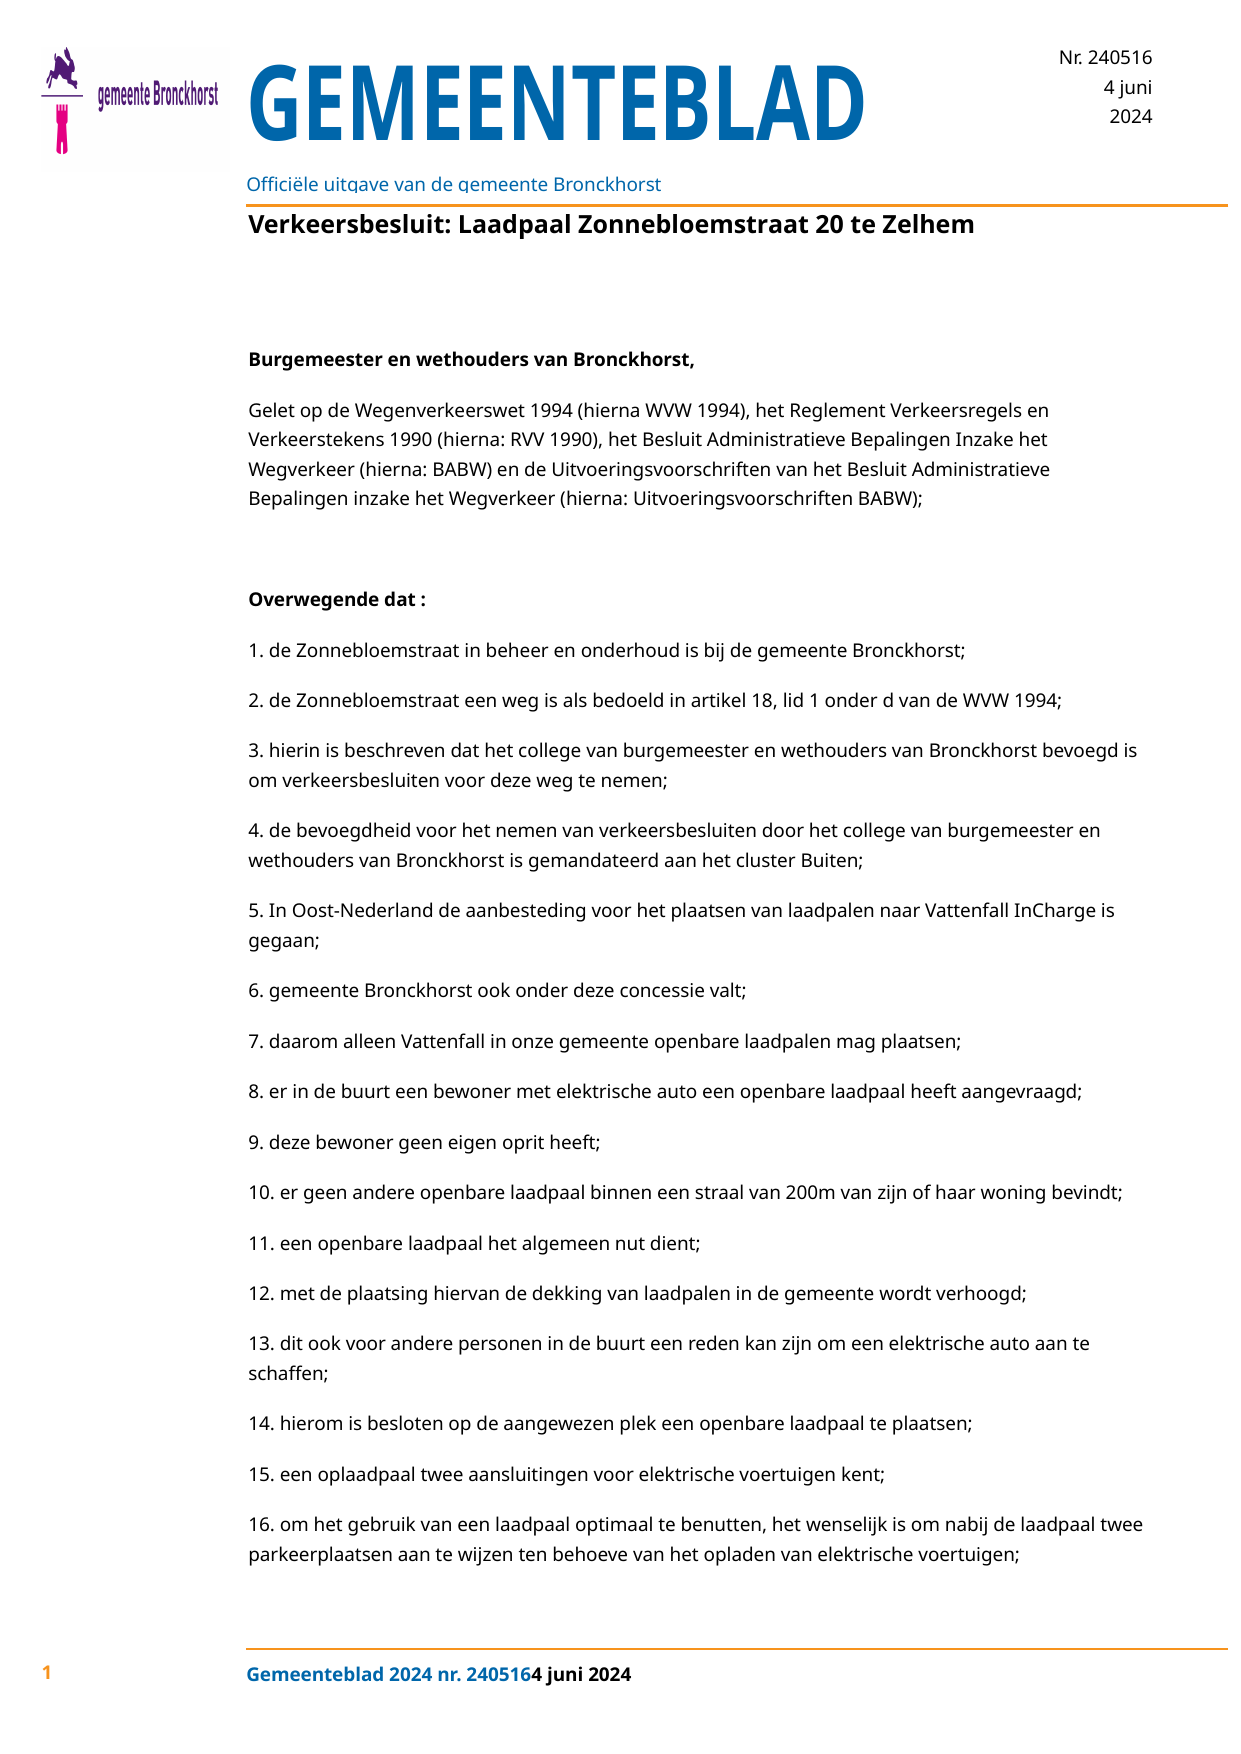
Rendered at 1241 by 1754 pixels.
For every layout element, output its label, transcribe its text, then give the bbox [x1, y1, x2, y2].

text 7. daarom alleen Vattenfall in onze gemeente openbare laadpalen mag plaatsen; [248, 1028, 1152, 1054]
text 14. hierom is besloten op de aangewezen plek een openbare laadpaal te plaatsen; [248, 1411, 1152, 1436]
text 1. de Zonnebloemstraat in beheer en onderhoud is bij de gemeente Bronckhorst; [248, 637, 1152, 663]
text 8. er in de buurt een bewoner met elektrische auto een openbare laadpaal heeft aangevraagd; [248, 1078, 1152, 1104]
text 4. de bevoegdheid voor het nemen van verkeersbesluiten door het college van burgemeester en wethouders van Bronckhorst is gemandateerd aan het cluster Buiten; [248, 818, 1152, 873]
text 5. In Oost-Nederland de aanbesteding voor het plaatsen van laadpalen naar Vattenfall InCharge is gegaan; [248, 898, 1152, 953]
text Overwegende dat : [248, 586, 1152, 612]
text Burgemeester en wethouders van Bronckhorst, [248, 346, 1152, 372]
picture [41, 47, 231, 172]
text 12. met de plaatsing hiervan de dekking van laadpalen in de gemeente wordt verhoogd; [248, 1280, 1152, 1306]
text 15. een oplaadpaal twee aansluitingen voor elektrische voertuigen kent; [248, 1461, 1152, 1487]
text 9. deze bewoner geen eigen oprit heeft; [248, 1129, 1152, 1155]
text 3. hierin is beschreven dat het college van burgemeester en wethouders van Bronckhorst bevoegd is om verkeersbesluiten voor deze weg te nemen; [248, 738, 1152, 793]
text 10. er geen andere openbare laadpaal binnen een straal van 200m van zijn of haar woning bevindt; [248, 1179, 1152, 1205]
text 2. de Zonnebloemstraat een weg is als bedoeld in artikel 18, lid 1 onder d van de WVW 1994; [248, 687, 1152, 713]
text 13. dit ook voor andere personen in de buurt een reden kan zijn om een elektrische auto aan te schaffen; [248, 1331, 1152, 1386]
text 11. een openbare laadpaal het algemeen nut dient; [248, 1230, 1152, 1256]
text Gelet op de Wegenverkeerswet 1994 (hierna WVW 1994), het Reglement Verkeersregels en Verkeerstekens 1990 (hierna: RVV 1990), het Besluit Administratieve Bepalingen Inzake het Wegverkeer (hierna: BABW) en de Uitvoeringsvoorschriften van het Besluit Administratieve Bepalingen inzake het Wegverkeer (hierna: Uitvoeringsvoorschriften BABW); [248, 397, 1152, 511]
text Verkeersbesluit: Laadpaal Zonnebloemstraat 20 te Zelhem [248, 207, 1152, 241]
text 16. om het gebruik van een laadpaal optimaal te benutten, het wenselijk is om nabij de laadpaal twee parkeerplaatsen aan te wijzen ten behoeve van het opladen van elektrische voertuigen; [248, 1511, 1152, 1567]
text 6. gemeente Bronckhorst ook onder deze concessie valt; [248, 978, 1152, 1003]
